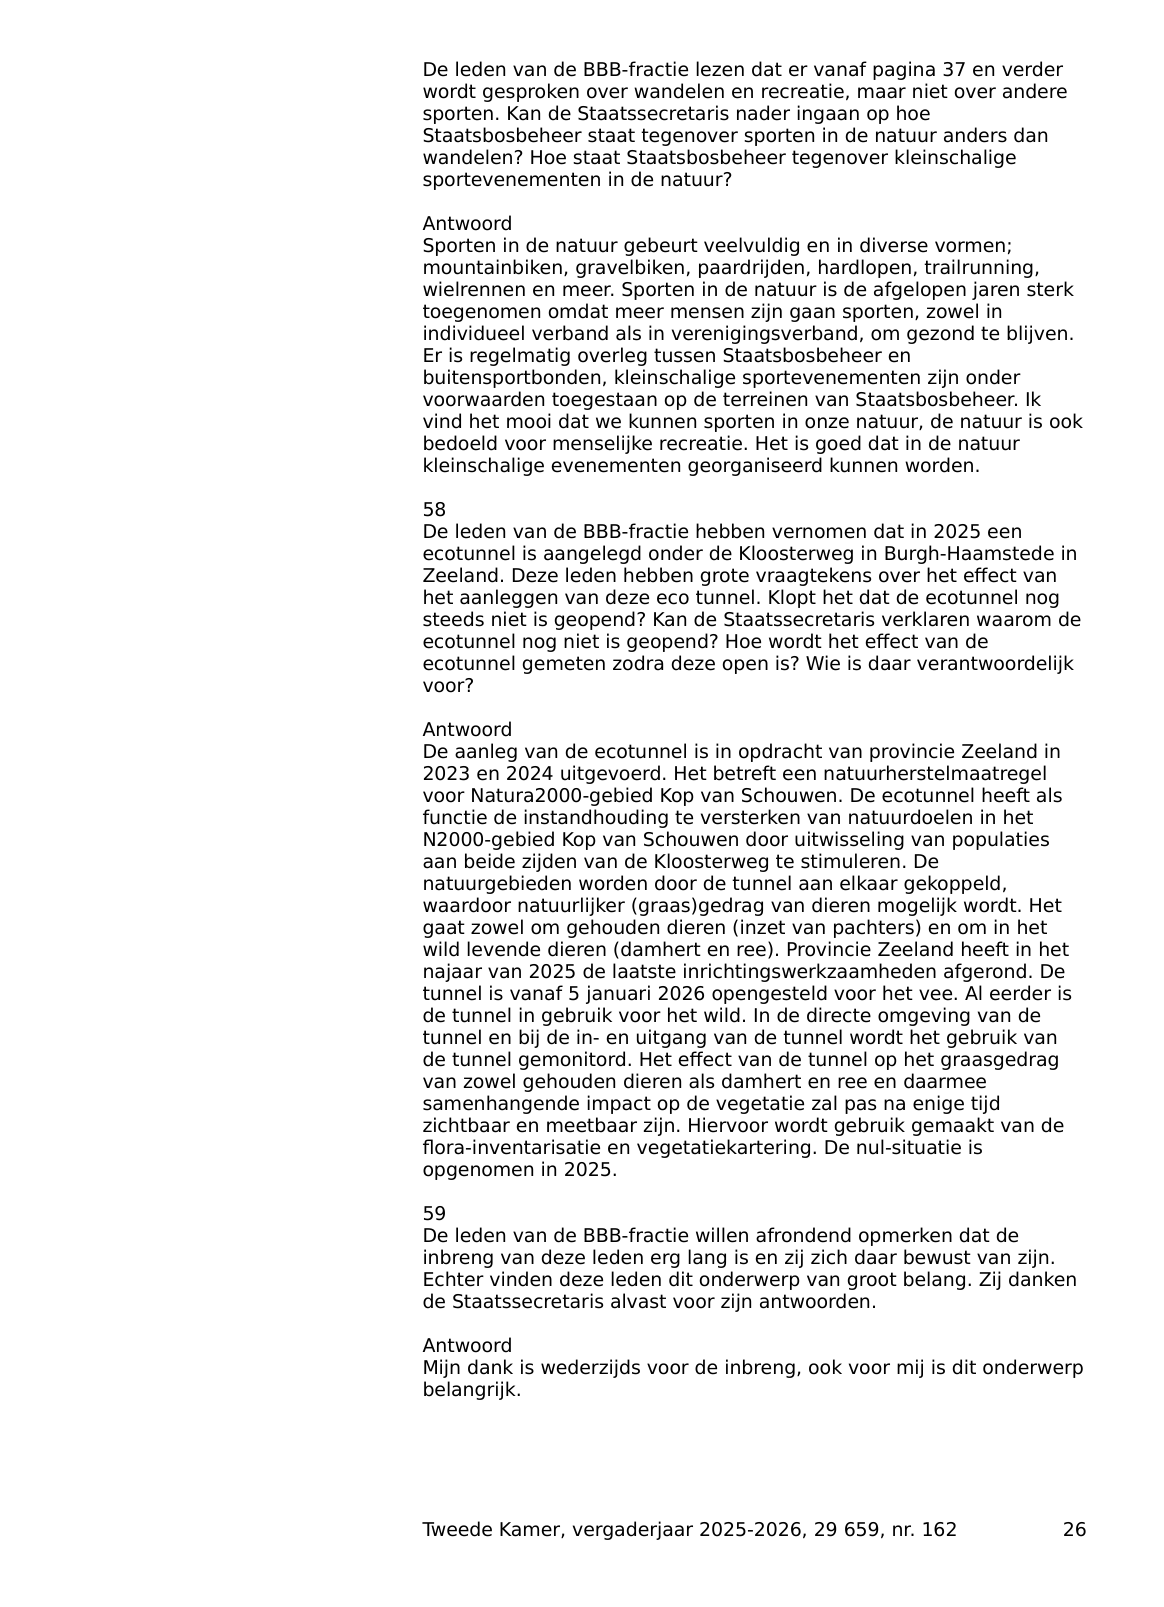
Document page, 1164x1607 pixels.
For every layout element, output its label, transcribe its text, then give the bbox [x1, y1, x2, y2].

text 59 [422, 1203, 1087, 1225]
text Sporten in de natuur gebeurt veelvuldig en in diverse vormen; mountainbiken, gravelbiken, paardrijden, hardlopen, trailrunning, wielrennen en meer. Sporten in de natuur is de afgelopen jaren sterk toegenomen omdat meer mensen zijn gaan sporten, zowel in individueel verband als in verenigingsverband, om gezond te blijven. Er is regelmatig overleg tussen Staatsbosbeheer en buitensportbonden, kleinschalige sportevenementen zijn onder voorwaarden toegestaan op de terreinen van Staatsbosbeheer. Ik vind het mooi dat we kunnen sporten in onze natuur, de natuur is ook bedoeld voor menselijke recreatie. Het is goed dat in de natuur kleinschalige evenementen georganiseerd kunnen worden. [422, 235, 1087, 477]
text De leden van de BBB-fractie willen afrondend opmerken dat de inbreng van deze leden erg lang is en zij zich daar bewust van zijn. Echter vinden deze leden dit onderwerp van groot belang. Zij danken de Staatssecretaris alvast voor zijn antwoorden. [422, 1225, 1087, 1313]
text Antwoord [422, 719, 1087, 741]
text De aanleg van de ecotunnel is in opdracht van provincie Zeeland in 2023 en 2024 uitgevoerd. Het betreft een natuurherstelmaatregel voor Natura2000-gebied Kop van Schouwen. De ecotunnel heeft als functie de instandhouding te versterken van natuurdoelen in het N2000-gebied Kop van Schouwen door uitwisseling van populaties aan beide zijden van de Kloosterweg te stimuleren. De natuurgebieden worden door de tunnel aan elkaar gekoppeld, waardoor natuurlijker (graas)gedrag van dieren mogelijk wordt. Het gaat zowel om gehouden dieren (inzet van pachters) en om in het wild levende dieren (damhert en ree). Provincie Zeeland heeft in het najaar van 2025 de laatste inrichtingswerkzaamheden afgerond. De tunnel is vanaf 5 januari 2026 opengesteld voor het vee. Al eerder is de tunnel in gebruik voor het wild. In de directe omgeving van de tunnel en bij de in- en uitgang van de tunnel wordt het gebruik van de tunnel gemonitord. Het effect van de tunnel op het graasgedrag van zowel gehouden dieren als damhert en ree en daarmee samenhangende impact op de vegetatie zal pas na enige tijd zichtbaar en meetbaar zijn. Hiervoor wordt gebruik gemaakt van de flora-inventarisatie en vegetatiekartering. De nul-situatie is opgenomen in 2025. [422, 741, 1087, 1181]
text Antwoord [422, 213, 1087, 235]
text De leden van de BBB-fractie hebben vernomen dat in 2025 een ecotunnel is aangelegd onder de Kloosterweg in Burgh-Haamstede in Zeeland. Deze leden hebben grote vraagtekens over het effect van het aanleggen van deze eco tunnel. Klopt het dat de ecotunnel nog steeds niet is geopend? Kan de Staatssecretaris verklaren waarom de ecotunnel nog niet is geopend? Hoe wordt het effect van de ecotunnel gemeten zodra deze open is? Wie is daar verantwoordelijk voor? [422, 521, 1087, 697]
text Mijn dank is wederzijds voor de inbreng, ook voor mij is dit onderwerp belangrijk. [422, 1357, 1087, 1401]
text 58 [422, 499, 1087, 521]
text De leden van de BBB-fractie lezen dat er vanaf pagina 37 en verder wordt gesproken over wandelen en recreatie, maar niet over andere sporten. Kan de Staatssecretaris nader ingaan op hoe Staatsbosbeheer staat tegenover sporten in de natuur anders dan wandelen? Hoe staat Staatsbosbeheer tegenover kleinschalige sportevenementen in de natuur? [422, 59, 1087, 191]
text Antwoord [422, 1335, 1087, 1357]
